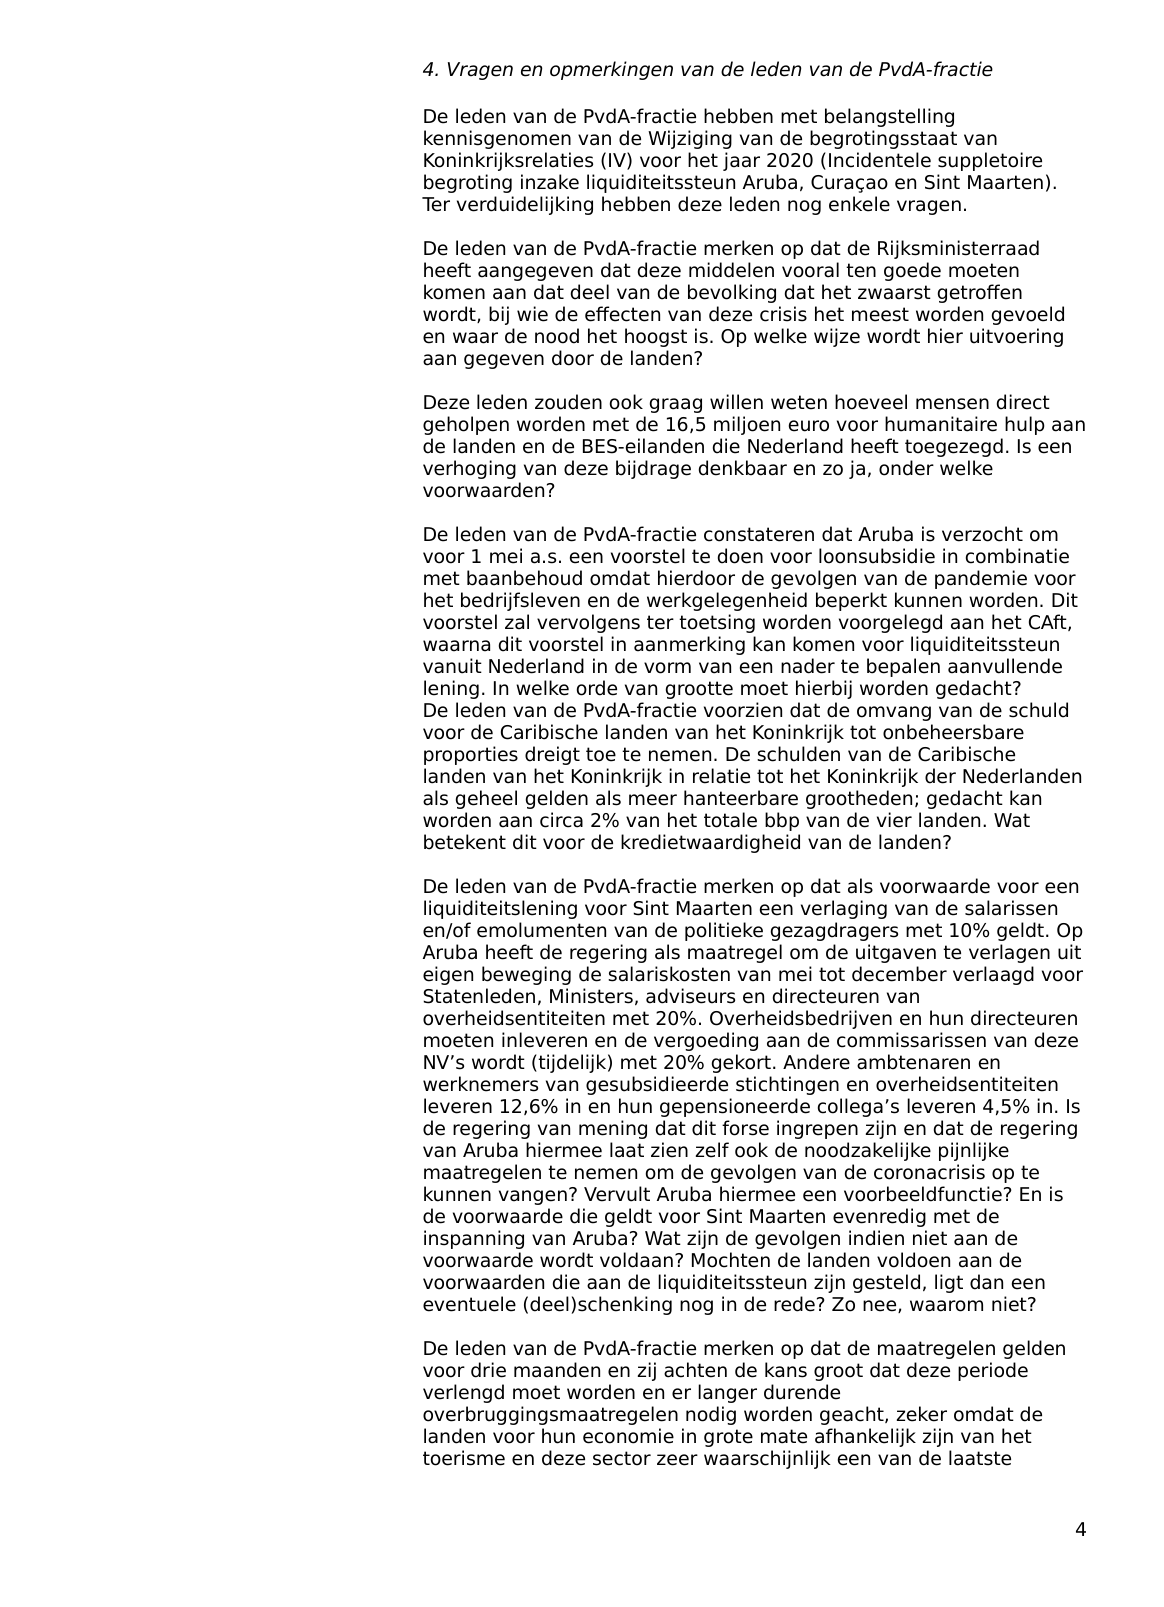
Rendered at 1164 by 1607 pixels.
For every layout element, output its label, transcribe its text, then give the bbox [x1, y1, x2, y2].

text De leden van de PvdA-fractie merken op dat als voorwaarde voor een liquiditeitslening voor Sint Maarten een verlaging van de salarissen en/of emolumenten van de politieke gezagdragers met 10% geldt. Op Aruba heeft de regering als maatregel om de uitgaven te verlagen uit eigen beweging de salariskosten van mei tot december verlaagd voor Statenleden, Ministers, adviseurs en directeuren van overheidsentiteiten met 20%. Overheidsbedrijven en hun directeuren moeten inleveren en de vergoeding aan de commissarissen van deze NV’s wordt (tijdelijk) met 20% gekort. Andere ambtenaren en werknemers van gesubsidieerde stichtingen en overheidsentiteiten leveren 12,6% in en hun gepensioneerde collega’s leveren 4,5% in. Is de regering van mening dat dit forse ingrepen zijn en dat de regering van Aruba hiermee laat zien zelf ook de noodzakelijke pijnlijke maatregelen te nemen om de gevolgen van de coronacrisis op te kunnen vangen? Vervult Aruba hiermee een voorbeeldfunctie? En is de voorwaarde die geldt voor Sint Maarten evenredig met de inspanning van Aruba? Wat zijn de gevolgen indien niet aan de voorwaarde wordt voldaan? Mochten de landen voldoen aan de voorwaarden die aan de liquiditeitssteun zijn gesteld, ligt dan een eventuele (deel)schenking nog in de rede? Zo nee, waarom niet? [422, 876, 1087, 1316]
text De leden van de PvdA-fractie hebben met belangstelling kennisgenomen van de Wijziging van de begrotingsstaat van Koninkrijksrelaties (IV) voor het jaar 2020 (Incidentele suppletoire begroting inzake liquiditeitssteun Aruba, Curaçao en Sint Maarten). Ter verduidelijking hebben deze leden nog enkele vragen. [422, 106, 1087, 216]
text De leden van de PvdA-fractie merken op dat de maatregelen gelden voor drie maanden en zij achten de kans groot dat deze periode verlengd moet worden en er langer durende overbruggingsmaatregelen nodig worden geacht, zeker omdat de landen voor hun economie in grote mate afhankelijk zijn van het toerisme en deze sector zeer waarschijnlijk een van de laatste [422, 1338, 1087, 1470]
subtitle 4. Vragen en opmerkingen van de leden van de PvdA-fractie [422, 59, 1087, 81]
text Deze leden zouden ook graag willen weten hoeveel mensen direct geholpen worden met de 16,5 miljoen euro voor humanitaire hulp aan de landen en de BES-eilanden die Nederland heeft toegezegd. Is een verhoging van deze bijdrage denkbaar en zo ja, onder welke voorwaarden? [422, 392, 1087, 502]
text De leden van de PvdA-fractie voorzien dat de omvang van de schuld voor de Caribische landen van het Koninkrijk tot onbeheersbare proporties dreigt toe te nemen. De schulden van de Caribische landen van het Koninkrijk in relatie tot het Koninkrijk der Nederlanden als geheel gelden als meer hanteerbare grootheden; gedacht kan worden aan circa 2% van het totale bbp van de vier landen. Wat betekent dit voor de kredietwaardigheid van de landen? [422, 700, 1087, 854]
text De leden van de PvdA-fractie merken op dat de Rijksministerraad heeft aangegeven dat deze middelen vooral ten goede moeten komen aan dat deel van de bevolking dat het zwaarst getroffen wordt, bij wie de effecten van deze crisis het meest worden gevoeld en waar de nood het hoogst is. Op welke wijze wordt hier uitvoering aan gegeven door de landen? [422, 238, 1087, 370]
text De leden van de PvdA-fractie constateren dat Aruba is verzocht om voor 1 mei a.s. een voorstel te doen voor loonsubsidie in combinatie met baanbehoud omdat hierdoor de gevolgen van de pandemie voor het bedrijfsleven en de werkgelegenheid beperkt kunnen worden. Dit voorstel zal vervolgens ter toetsing worden voorgelegd aan het CAft, waarna dit voorstel in aanmerking kan komen voor liquiditeitssteun vanuit Nederland in de vorm van een nader te bepalen aanvullende lening. In welke orde van grootte moet hierbij worden gedacht? [422, 524, 1087, 700]
